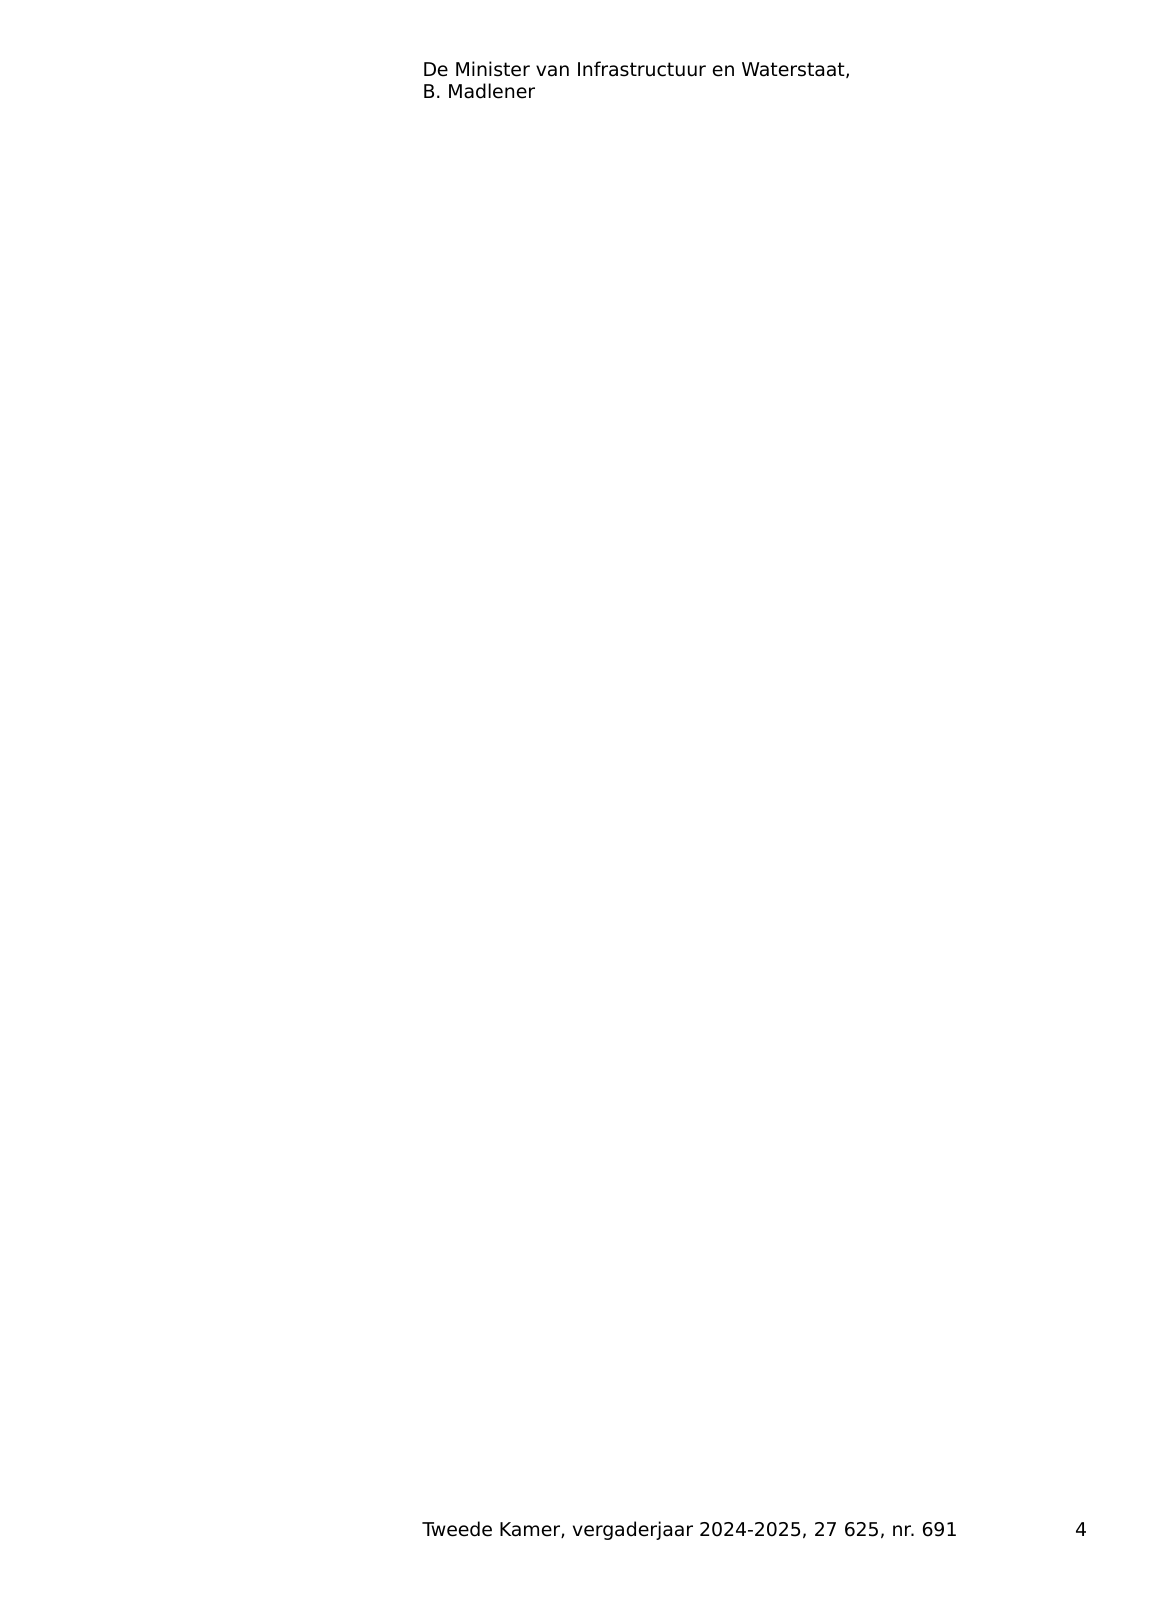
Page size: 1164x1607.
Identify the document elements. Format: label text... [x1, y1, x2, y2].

text De Minister van Infrastructuur en Waterstaat, B. Madlener [422, 59, 1087, 103]
